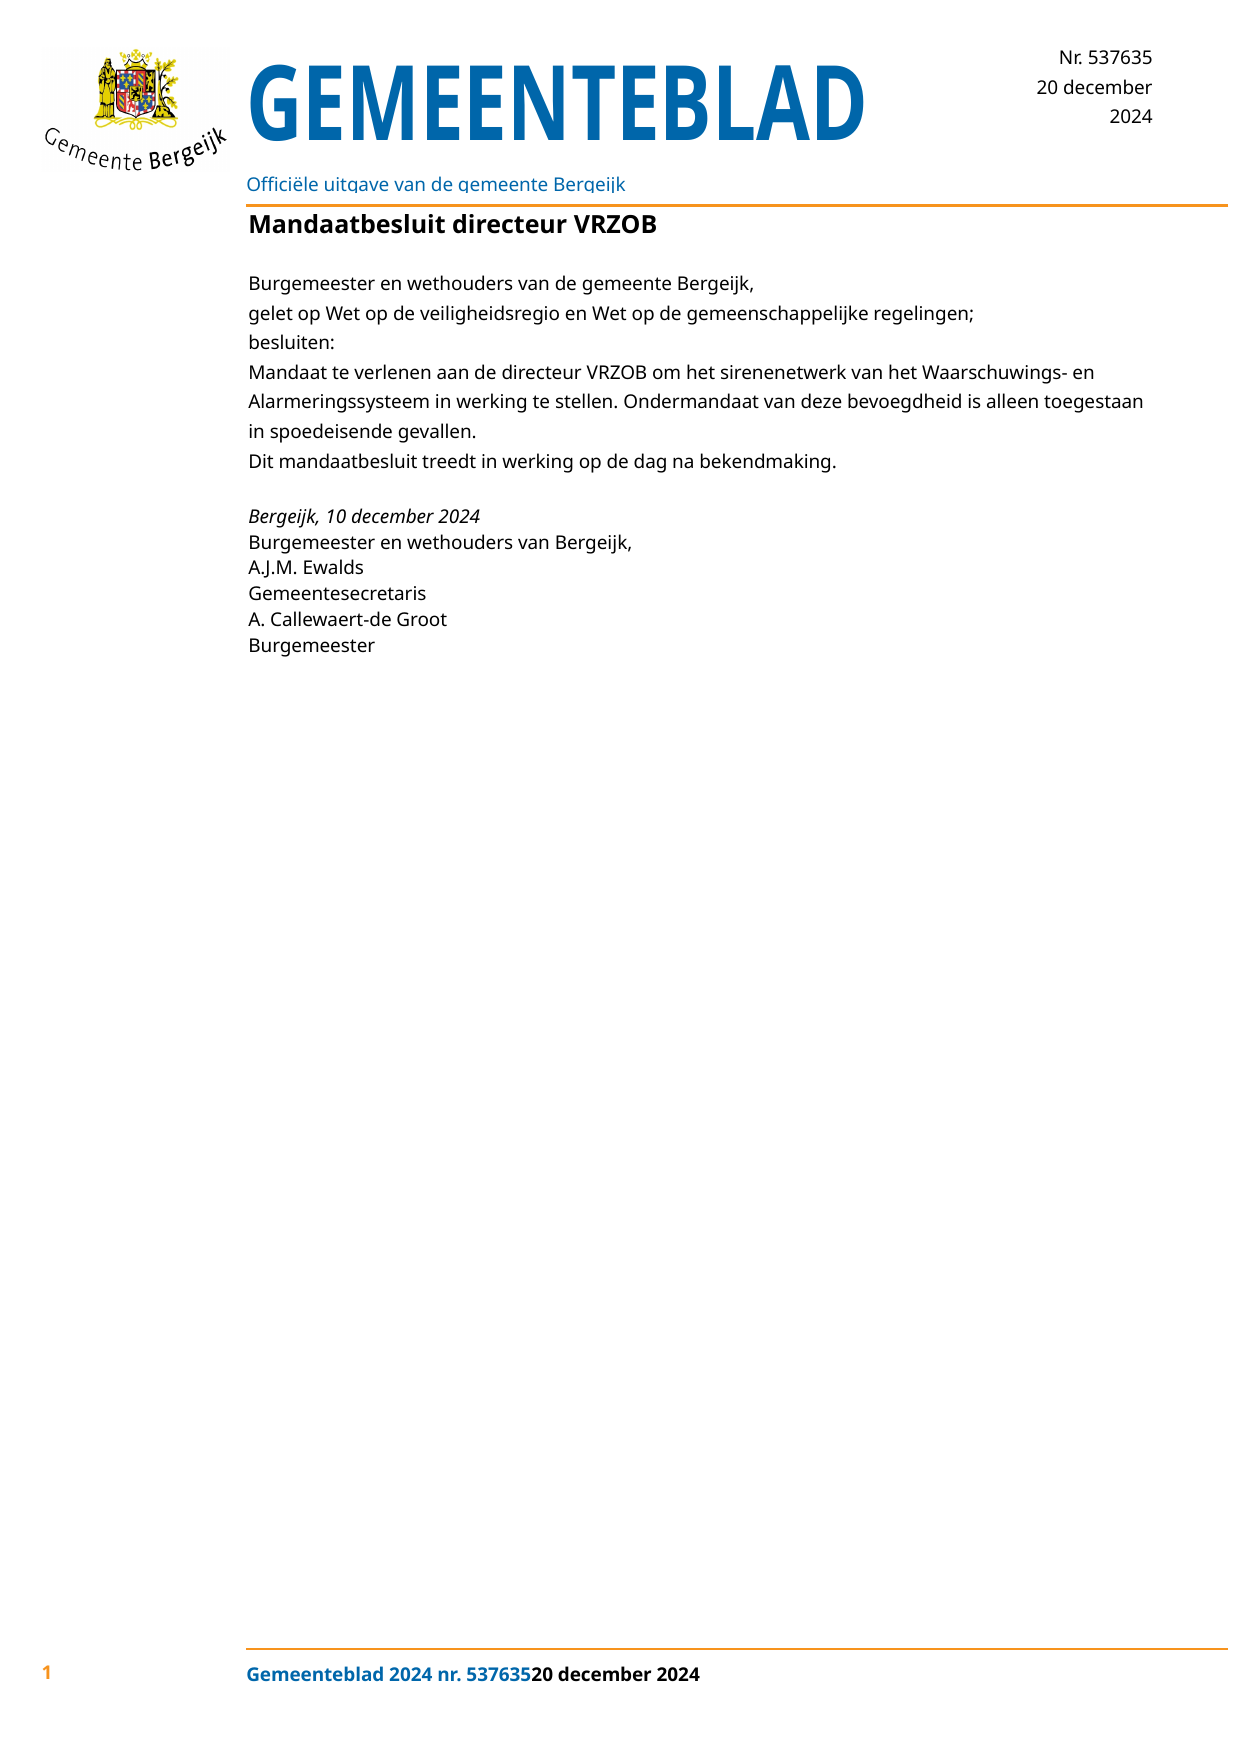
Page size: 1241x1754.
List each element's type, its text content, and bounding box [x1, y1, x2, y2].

text besluiten: [248, 329, 1152, 355]
text Burgemeester en wethouders van Bergeijk, [248, 529, 1152, 554]
text Mandaatbesluit directeur VRZOB [248, 207, 1152, 241]
picture [41, 47, 231, 172]
text Bergeijk, 10 december 2024 [248, 503, 1152, 529]
text Gemeentesecretaris [248, 580, 1152, 606]
text Burgemeester en wethouders van de gemeente Bergeijk, [248, 270, 1152, 296]
text Mandaat te verlenen aan de directeur VRZOB om het sirenenetwerk van het Waarschuwings- en Alarmeringssysteem in werking te stellen. Ondermandaat van deze bevoegdheid is alleen toegestaan in spoedeisende gevallen. [248, 359, 1152, 444]
text A.J.M. Ewalds [248, 554, 1152, 580]
text Burgemeester [248, 632, 1152, 657]
text gelet op Wet op de veiligheidsregio en Wet op de gemeenschappelijke regelingen; [248, 300, 1152, 326]
text Dit mandaatbesluit treedt in werking op de dag na bekendmaking. [248, 448, 1152, 473]
text A. Callewaert-de Groot [248, 606, 1152, 632]
